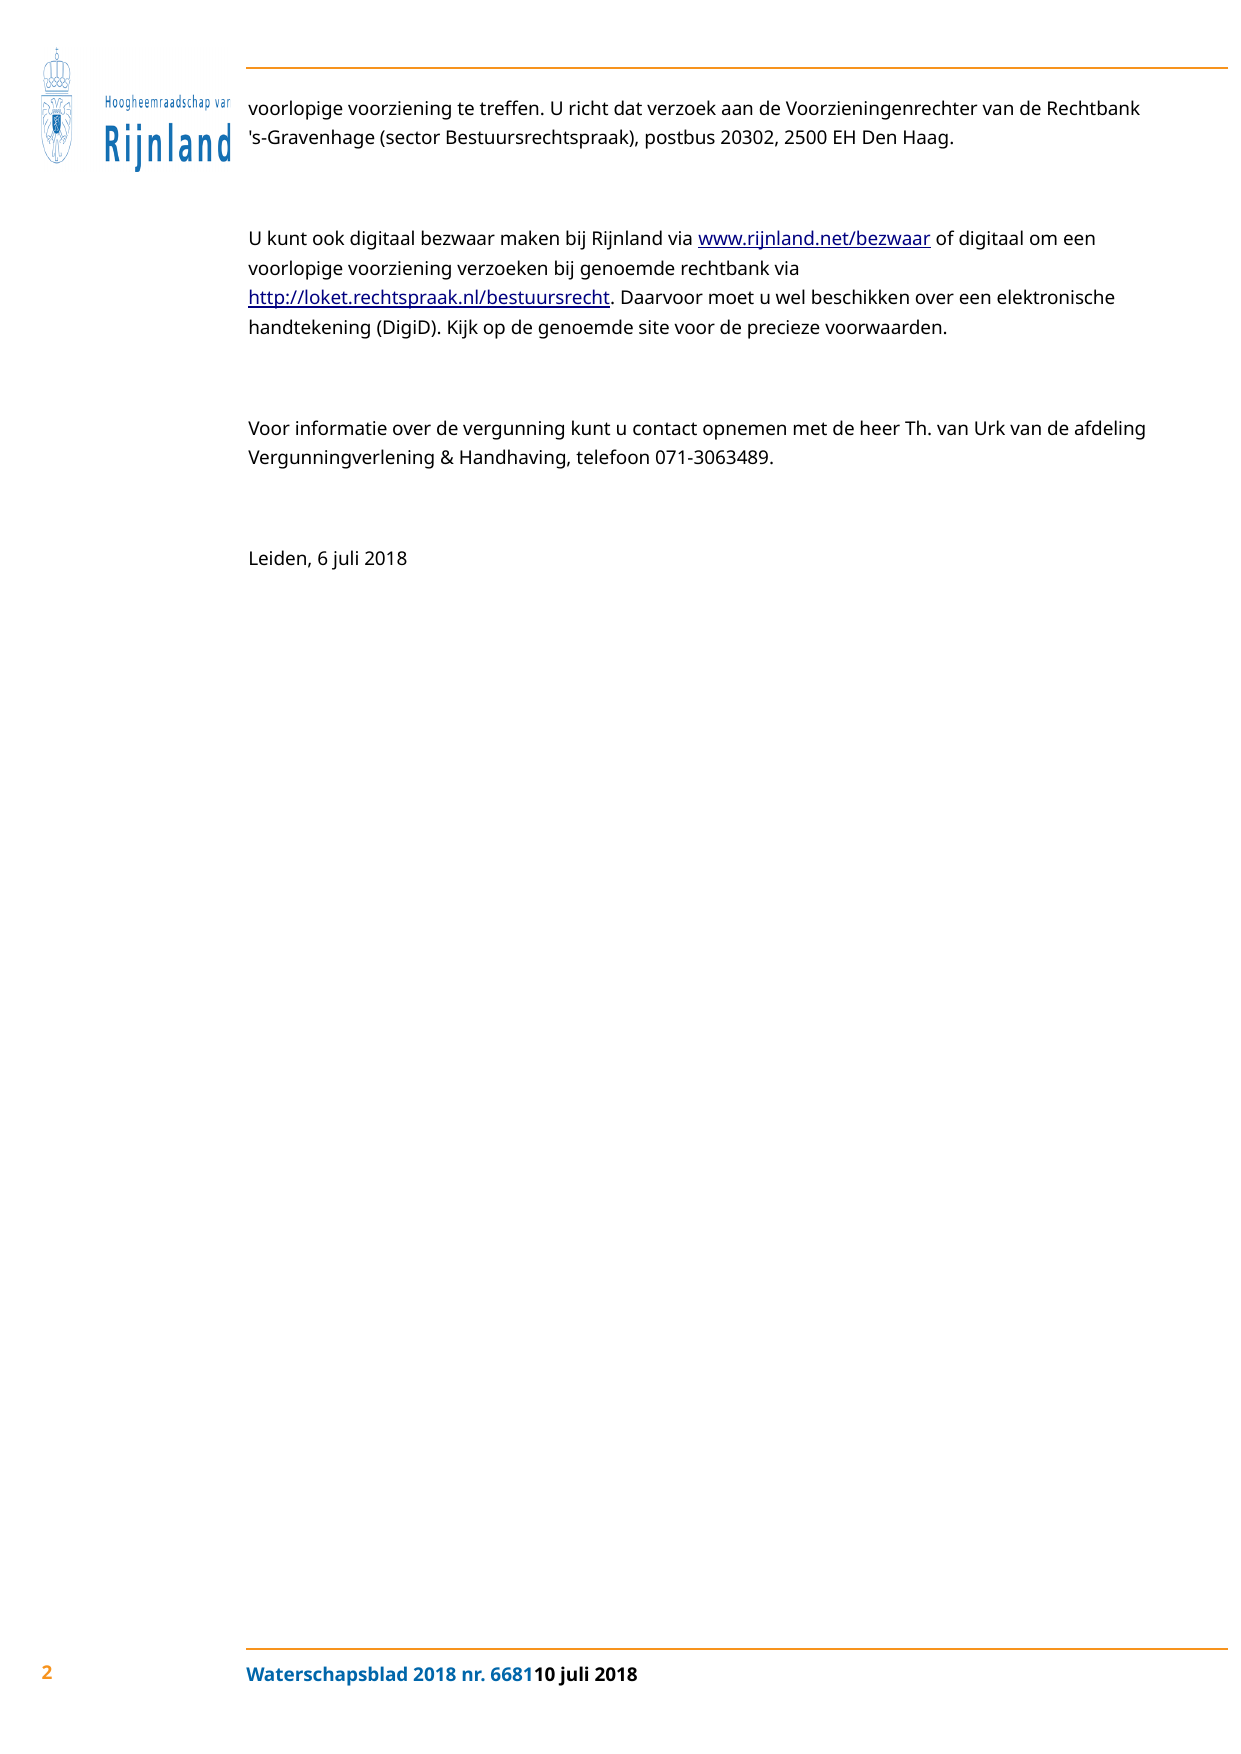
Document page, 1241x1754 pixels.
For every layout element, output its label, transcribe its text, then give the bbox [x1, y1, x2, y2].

text Voor informatie over de vergunning kunt u contact opnemen met de heer Th. van Urk van de afdeling Vergunningverlening & Handhaving, telefoon 071-3063489. [248, 415, 1152, 470]
text voorlopige voorziening te treffen. U richt dat verzoek aan de Voorzieningenrechter van de Rechtbank 's-Gravenhage (sector Bestuursrechtspraak), postbus 20302, 2500 EH Den Haag. [248, 95, 1152, 150]
text U kunt ook digitaal bezwaar maken bij Rijnland via www.rijnland.net/bezwaar of digitaal om een voorlopige voorziening verzoeken bij genoemde rechtbank via http://loket.rechtspraak.nl/bestuursrecht. Daarvoor moet u wel beschikken over een elektronische handtekening (DigiD). Kijk op de genoemde site voor de precieze voorwaarden. [248, 225, 1152, 340]
picture [41, 47, 231, 172]
text Leiden, 6 juli 2018 [248, 545, 1152, 571]
